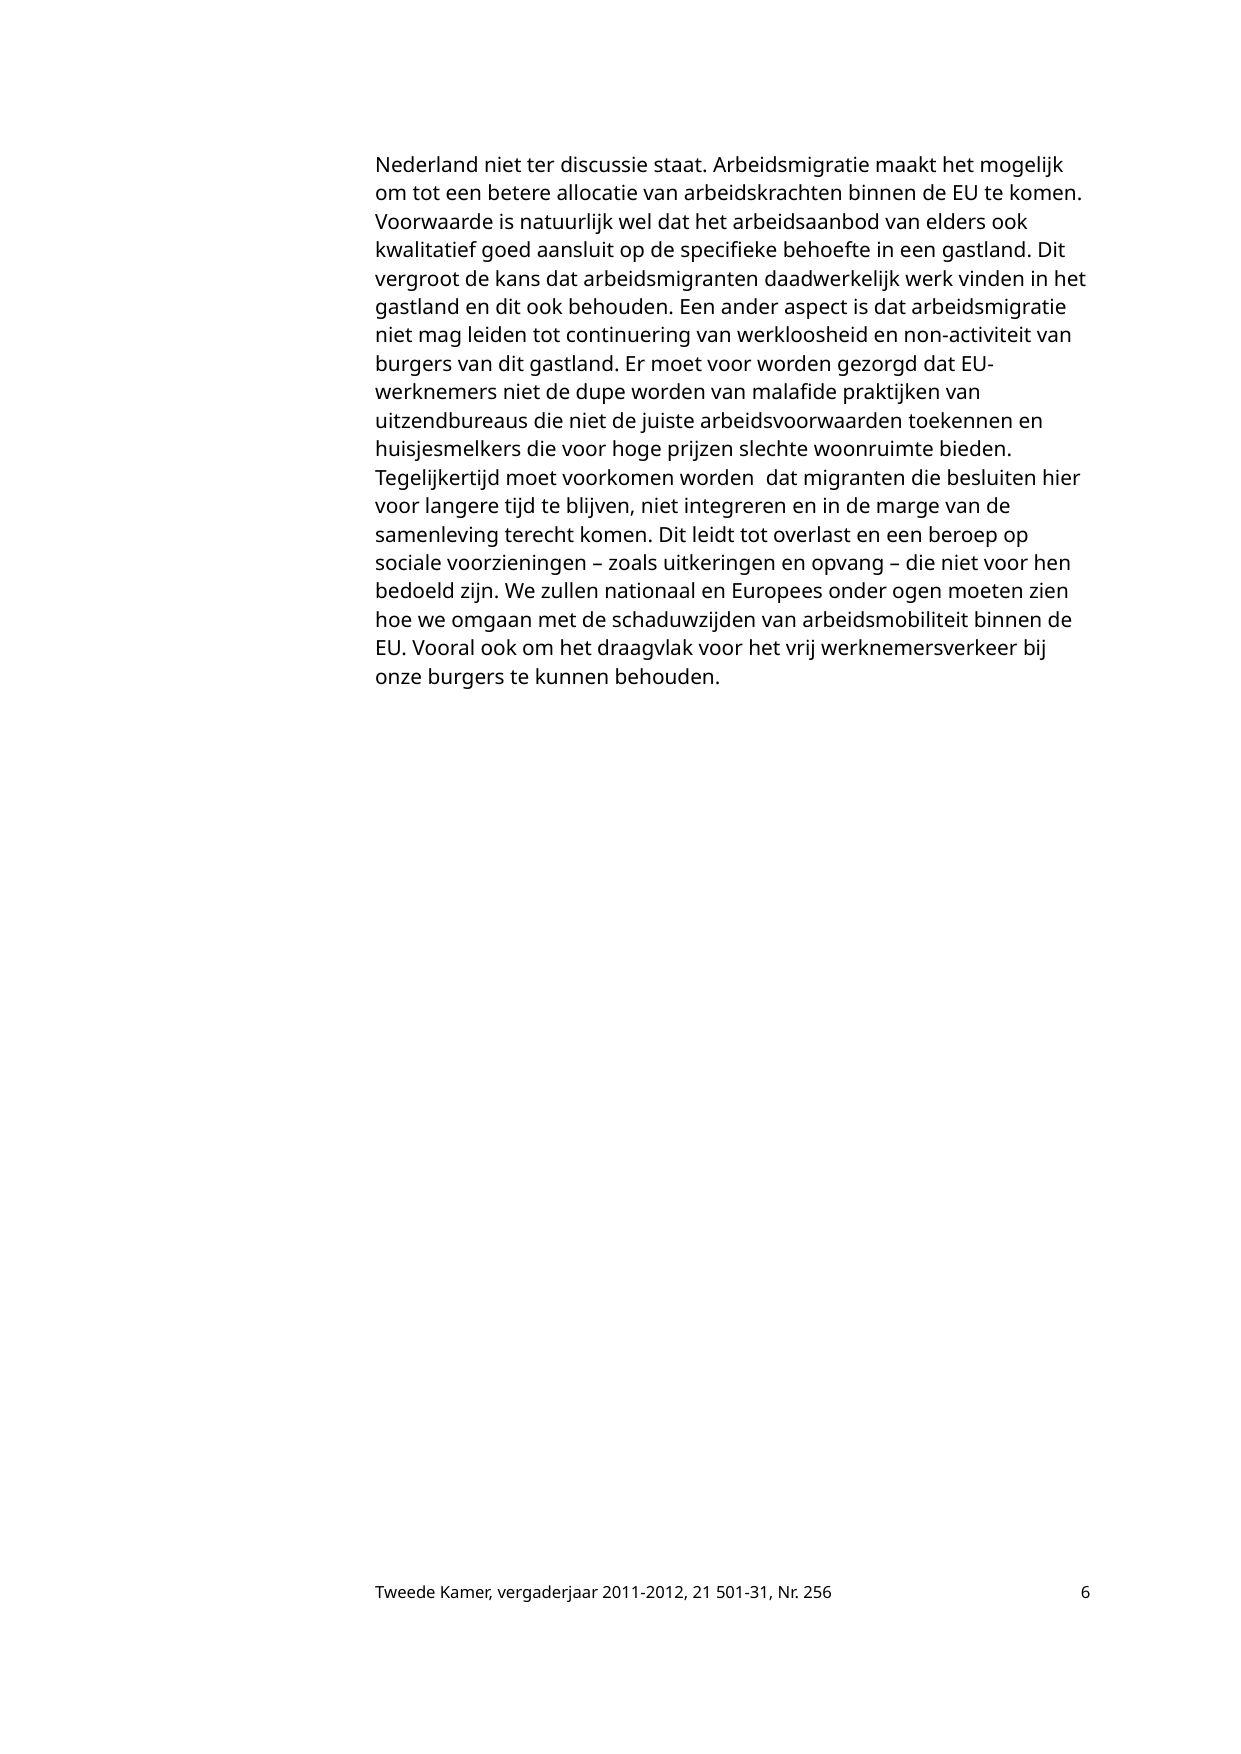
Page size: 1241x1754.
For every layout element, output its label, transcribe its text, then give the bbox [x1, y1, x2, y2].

text Nederland niet ter discussie staat. Arbeidsmigratie maakt het mogelijk om tot een betere allocatie van arbeidskrachten binnen de EU te komen. Voorwaarde is natuurlijk wel dat het arbeidsaanbod van elders ook kwalitatief goed aansluit op de specifieke behoefte in een gastland. Dit vergroot de kans dat arbeidsmigranten daadwerkelijk werk vinden in het gastland en dit ook behouden. Een ander aspect is dat arbeidsmigratie niet mag leiden tot continuering van werkloosheid en non-activiteit van burgers van dit gastland. Er moet voor worden gezorgd dat EU-werknemers niet de dupe worden van malafide praktijken van uitzendbureaus die niet de juiste arbeidsvoorwaarden toekennen en huisjesmelkers die voor hoge prijzen slechte woonruimte bieden. Tegelijkertijd moet voorkomen worden dat migranten die besluiten hier voor langere tijd te blijven, niet integreren en in de marge van de samenleving terecht komen. Dit leidt tot overlast en een beroep op sociale voorzieningen – zoals uitkeringen en opvang – die niet voor hen bedoeld zijn. We zullen nationaal en Europees onder ogen moeten zien hoe we omgaan met de schaduwzijden van arbeidsmobiliteit binnen de EU. Vooral ook om het draagvlak voor het vrij werknemersverkeer bij onze burgers te kunnen behouden. [375, 150, 1090, 690]
